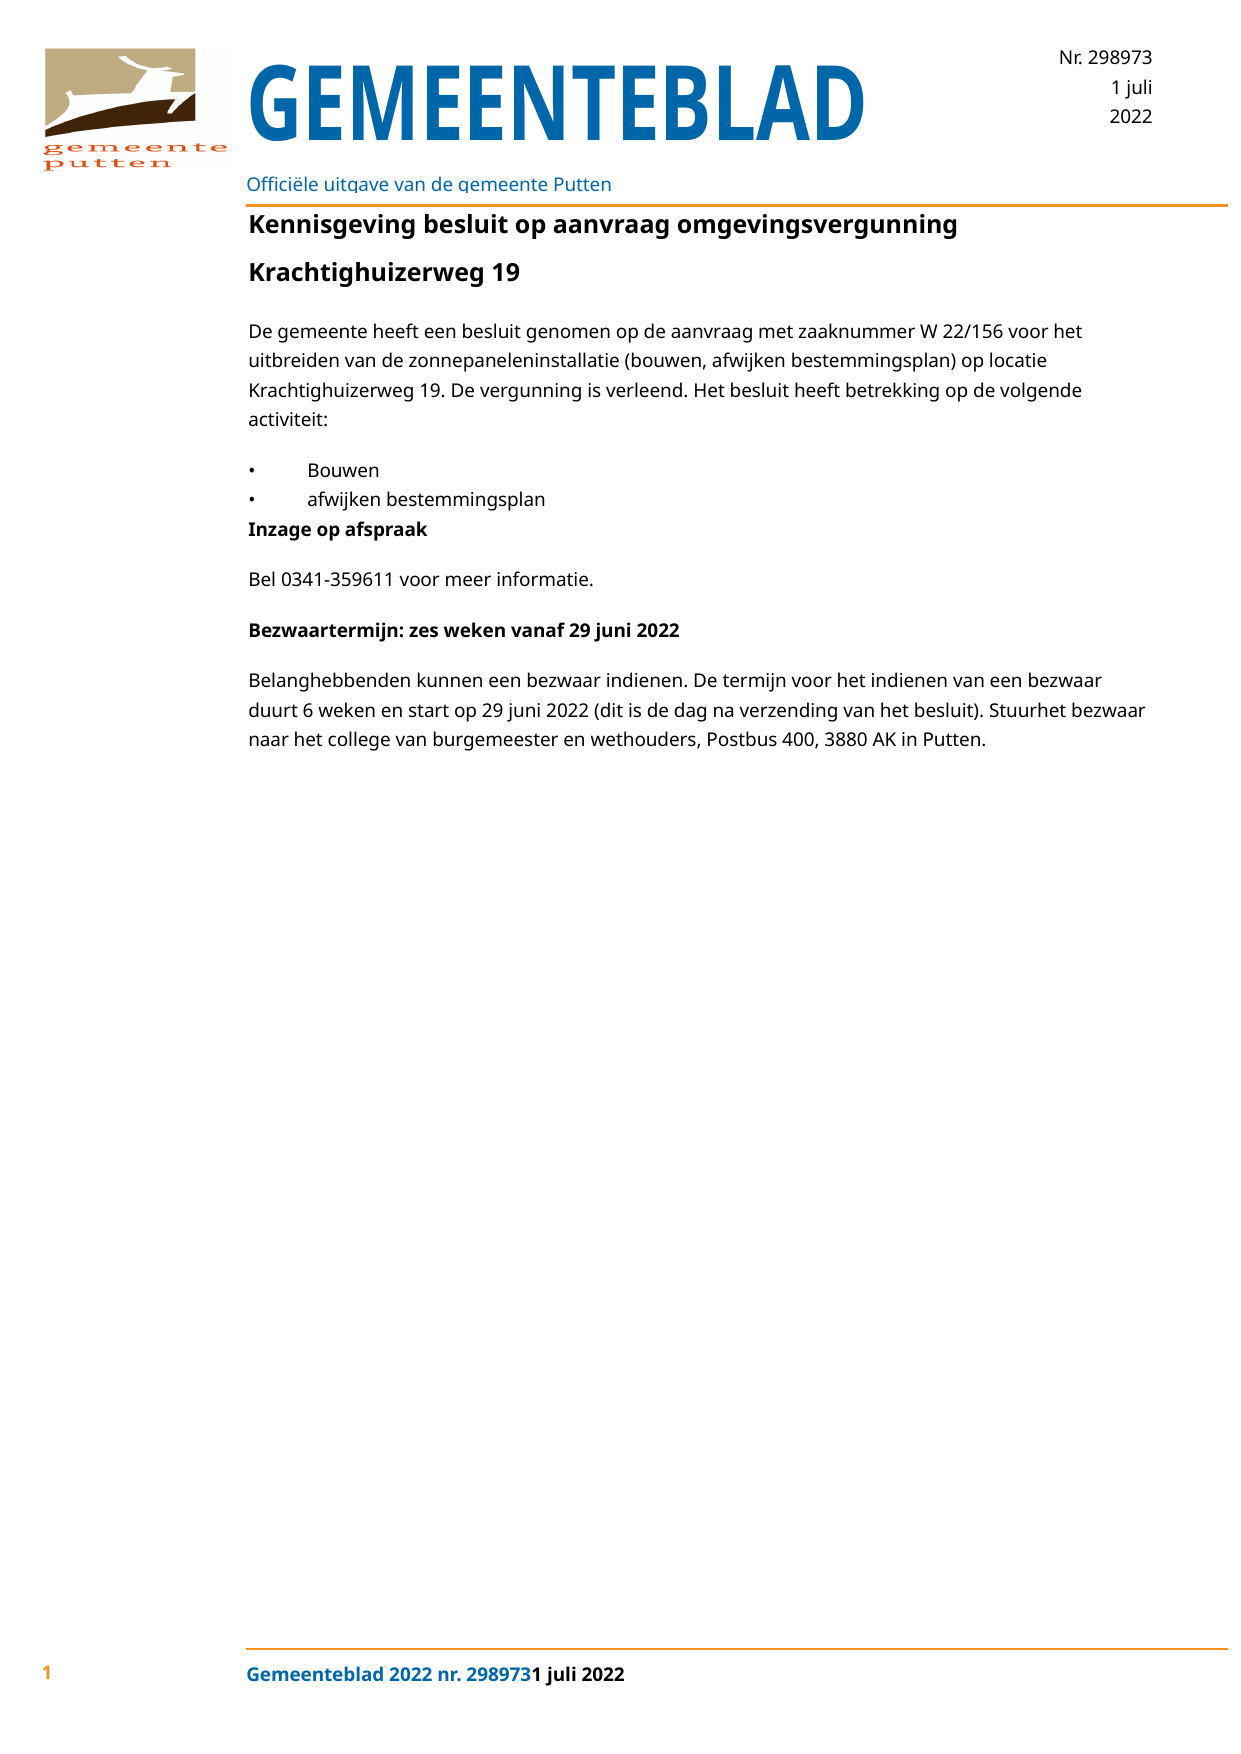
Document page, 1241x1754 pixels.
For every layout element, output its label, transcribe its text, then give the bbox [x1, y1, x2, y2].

text Kennisgeving besluit op aanvraag omgevingsvergunning Krachtighuizerweg 19 [248, 207, 1152, 288]
text Bel 0341-359611 voor meer informatie. [248, 567, 1152, 592]
list Bouwen [248, 457, 1152, 483]
text Bezwaartermijn: zes weken vanaf 29 juni 2022 [248, 617, 1152, 643]
text De gemeente heeft een besluit genomen op de aanvraag met zaaknummer W 22/156 voor het uitbreiden van de zonnepaneleninstallatie (bouwen, afwijken bestemmingsplan) op locatie Krachtighuizerweg 19. De vergunning is verleend. Het besluit heeft betrekking op de volgende activiteit: [248, 318, 1152, 432]
list afwijken bestemmingsplan [248, 487, 1152, 512]
picture [41, 47, 231, 172]
text Belanghebbenden kunnen een bezwaar indienen. De termijn voor het indienen van een bezwaar duurt 6 weken en start op 29 juni 2022 (dit is de dag na verzending van het besluit). Stuurhet bezwaar naar het college van burgemeester en wethouders, Postbus 400, 3880 AK in Putten. [248, 667, 1152, 752]
text Inzage op afspraak [248, 516, 1152, 542]
